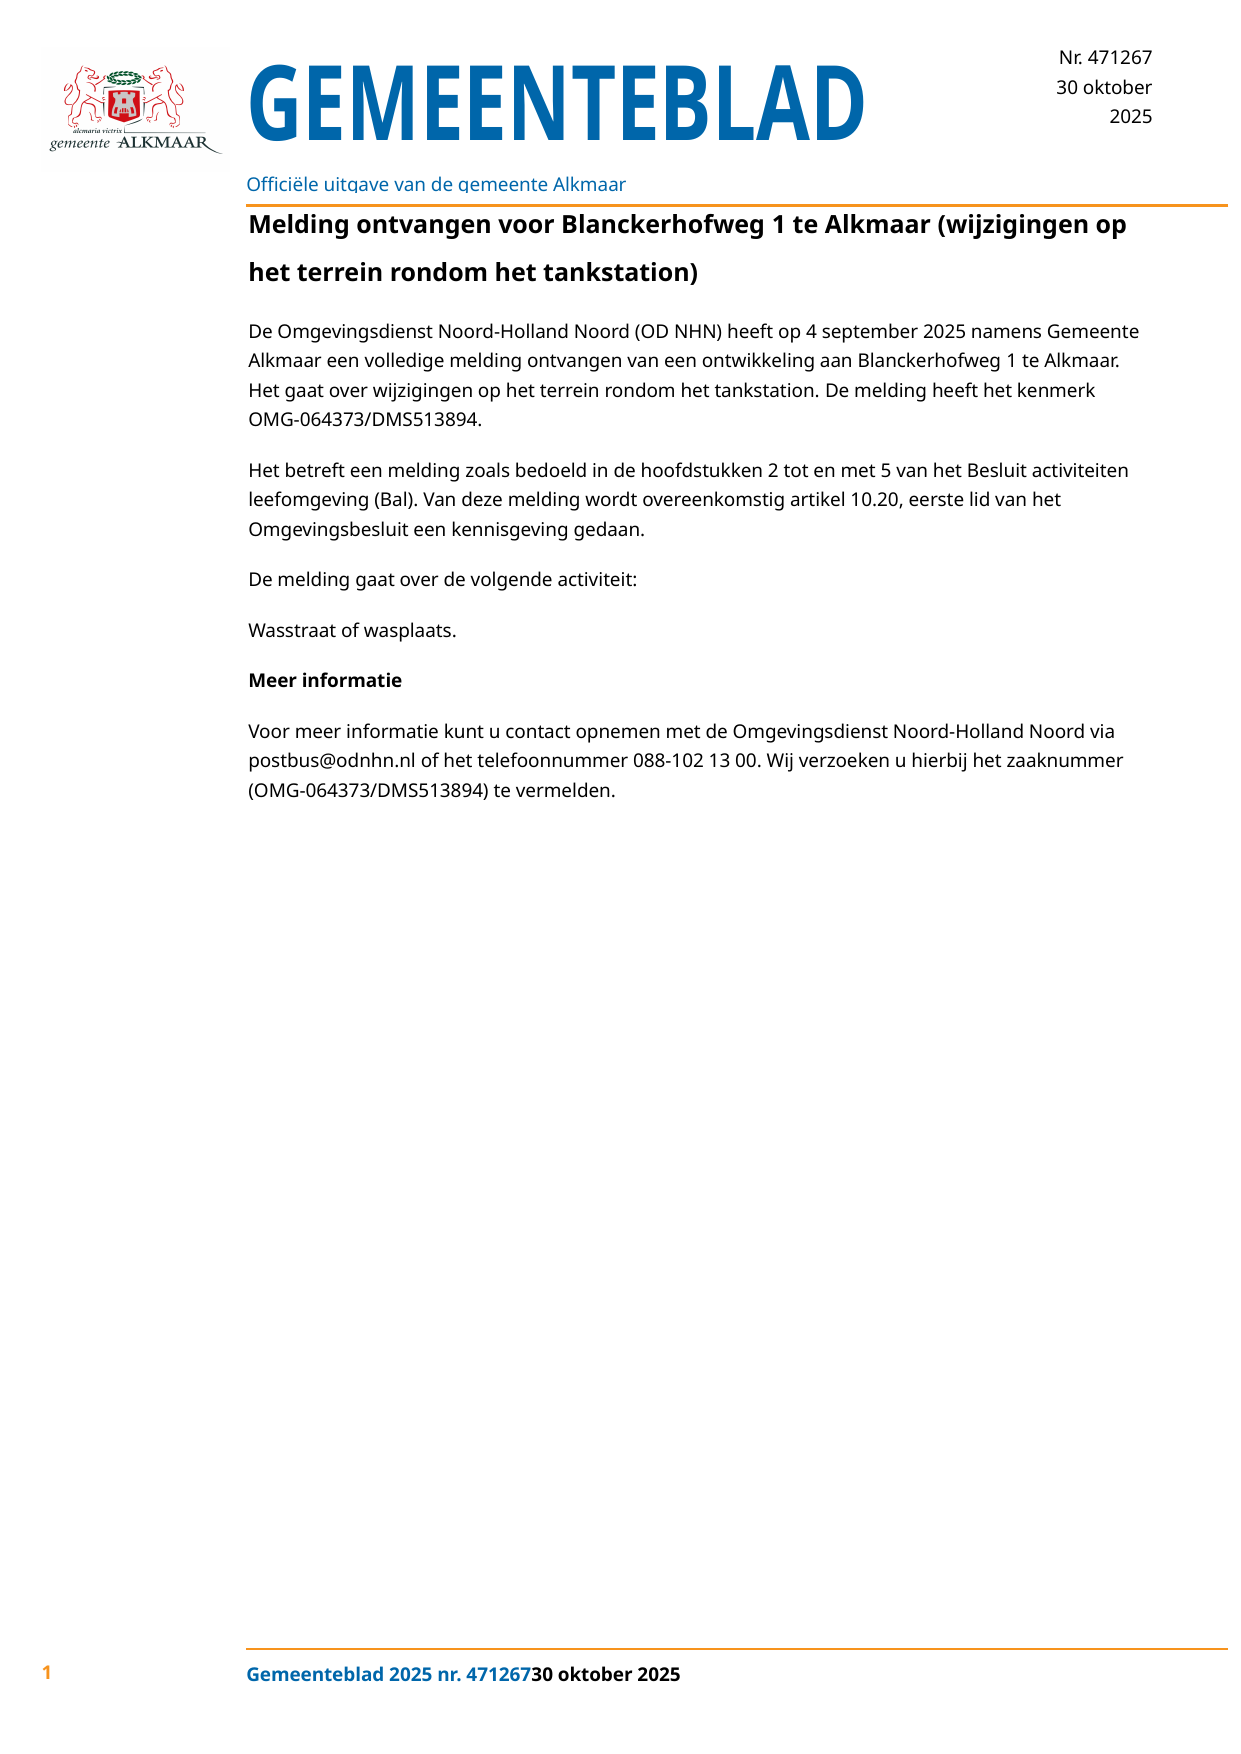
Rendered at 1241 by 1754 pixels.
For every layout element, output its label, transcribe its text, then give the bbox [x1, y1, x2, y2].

text De melding gaat over de volgende activiteit: [248, 567, 1152, 592]
text Meer informatie [248, 667, 1152, 693]
text De Omgevingsdienst Noord-Holland Noord (OD NHN) heeft op 4 september 2025 namens Gemeente Alkmaar een volledige melding ontvangen van een ontwikkeling aan Blanckerhofweg 1 te Alkmaar. Het gaat over wijzigingen op het terrein rondom het tankstation. De melding heeft het kenmerk OMG-064373/DMS513894. [248, 318, 1152, 432]
text Melding ontvangen voor Blanckerhofweg 1 te Alkmaar (wijzigingen op het terrein rondom het tankstation) [248, 207, 1152, 288]
picture [41, 47, 231, 172]
text Het betreft een melding zoals bedoeld in de hoofdstukken 2 tot en met 5 van het Besluit activiteiten leefomgeving (Bal). Van deze melding wordt overeenkomstig artikel 10.20, eerste lid van het Omgevingsbesluit een kennisgeving gedaan. [248, 457, 1152, 542]
text Wasstraat of wasplaats. [248, 617, 1152, 643]
text Voor meer informatie kunt u contact opnemen met de Omgevingsdienst Noord-Holland Noord via postbus@odnhn.nl of het telefoonnummer 088-102 13 00. Wij verzoeken u hierbij het zaaknummer (OMG-064373/DMS513894) te vermelden. [248, 718, 1152, 803]
